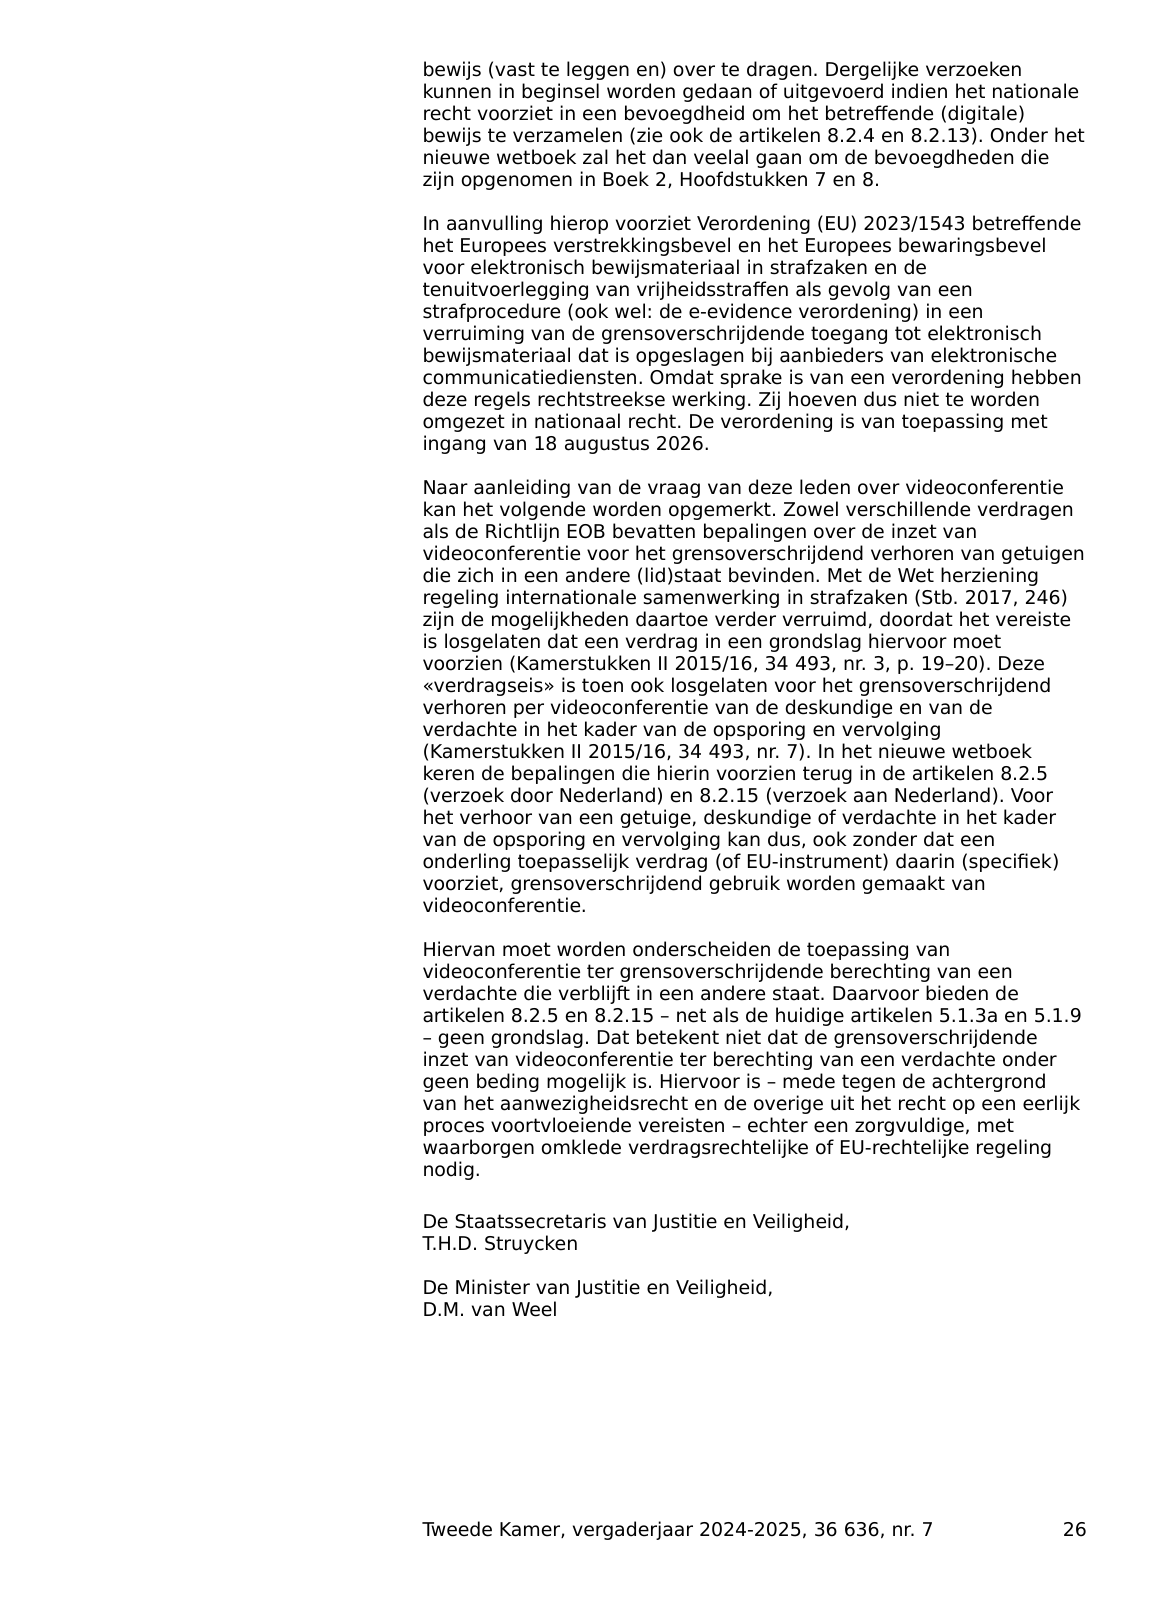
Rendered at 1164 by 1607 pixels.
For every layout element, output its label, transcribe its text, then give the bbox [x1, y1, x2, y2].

text In aanvulling hierop voorziet Verordening (EU) 2023/1543 betreffende het Europees verstrekkingsbevel en het Europees bewaringsbevel voor elektronisch bewijsmateriaal in strafzaken en de tenuitvoerlegging van vrijheidsstraffen als gevolg van een strafprocedure (ook wel: de e-evidence verordening) in een verruiming van de grensoverschrijdende toegang tot elektronisch bewijsmateriaal dat is opgeslagen bij aanbieders van elektronische communicatiediensten. Omdat sprake is van een verordening hebben deze regels rechtstreekse werking. Zij hoeven dus niet te worden omgezet in nationaal recht. De verordening is van toepassing met ingang van 18 augustus 2026. [422, 213, 1087, 455]
text bewijs (vast te leggen en) over te dragen. Dergelijke verzoeken kunnen in beginsel worden gedaan of uitgevoerd indien het nationale recht voorziet in een bevoegdheid om het betreffende (digitale) bewijs te verzamelen (zie ook de artikelen 8.2.4 en 8.2.13). Onder het nieuwe wetboek zal het dan veelal gaan om de bevoegdheden die zijn opgenomen in Boek 2, Hoofdstukken 7 en 8. [422, 59, 1087, 191]
text Hiervan moet worden onderscheiden de toepassing van videoconferentie ter grensoverschrijdende berechting van een verdachte die verblijft in een andere staat. Daarvoor bieden de artikelen 8.2.5 en 8.2.15 – net als de huidige artikelen 5.1.3a en 5.1.9 – geen grondslag. Dat betekent niet dat de grensoverschrijdende inzet van videoconferentie ter berechting van een verdachte onder geen beding mogelijk is. Hiervoor is – mede tegen de achtergrond van het aanwezigheidsrecht en de overige uit het recht op een eerlijk proces voortvloeiende vereisten – echter een zorgvuldige, met waarborgen omklede verdragsrechtelijke of EU-rechtelijke regeling nodig. [422, 939, 1087, 1181]
text De Minister van Justitie en Veiligheid, D.M. van Weel [422, 1277, 1087, 1321]
text De Staatssecretaris van Justitie en Veiligheid, T.H.D. Struycken [422, 1211, 1087, 1254]
text Naar aanleiding van de vraag van deze leden over videoconferentie kan het volgende worden opgemerkt. Zowel verschillende verdragen als de Richtlijn EOB bevatten bepalingen over de inzet van videoconferentie voor het grensoverschrijdend verhoren van getuigen die zich in een andere (lid)staat bevinden. Met de Wet herziening regeling internationale samenwerking in strafzaken (Stb. 2017, 246) zijn de mogelijkheden daartoe verder verruimd, doordat het vereiste is losgelaten dat een verdrag in een grondslag hiervoor moet voorzien (Kamerstukken II 2015/16, 34 493, nr. 3, p. 19–20). Deze «verdragseis» is toen ook losgelaten voor het grensoverschrijdend verhoren per videoconferentie van de deskundige en van de verdachte in het kader van de opsporing en vervolging (Kamerstukken II 2015/16, 34 493, nr. 7). In het nieuwe wetboek keren de bepalingen die hierin voorzien terug in de artikelen 8.2.5 (verzoek door Nederland) en 8.2.15 (verzoek aan Nederland). Voor het verhoor van een getuige, deskundige of verdachte in het kader van de opsporing en vervolging kan dus, ook zonder dat een onderling toepasselijk verdrag (of EU-instrument) daarin (specifiek) voorziet, grensoverschrijdend gebruik worden gemaakt van videoconferentie. [422, 477, 1087, 917]
